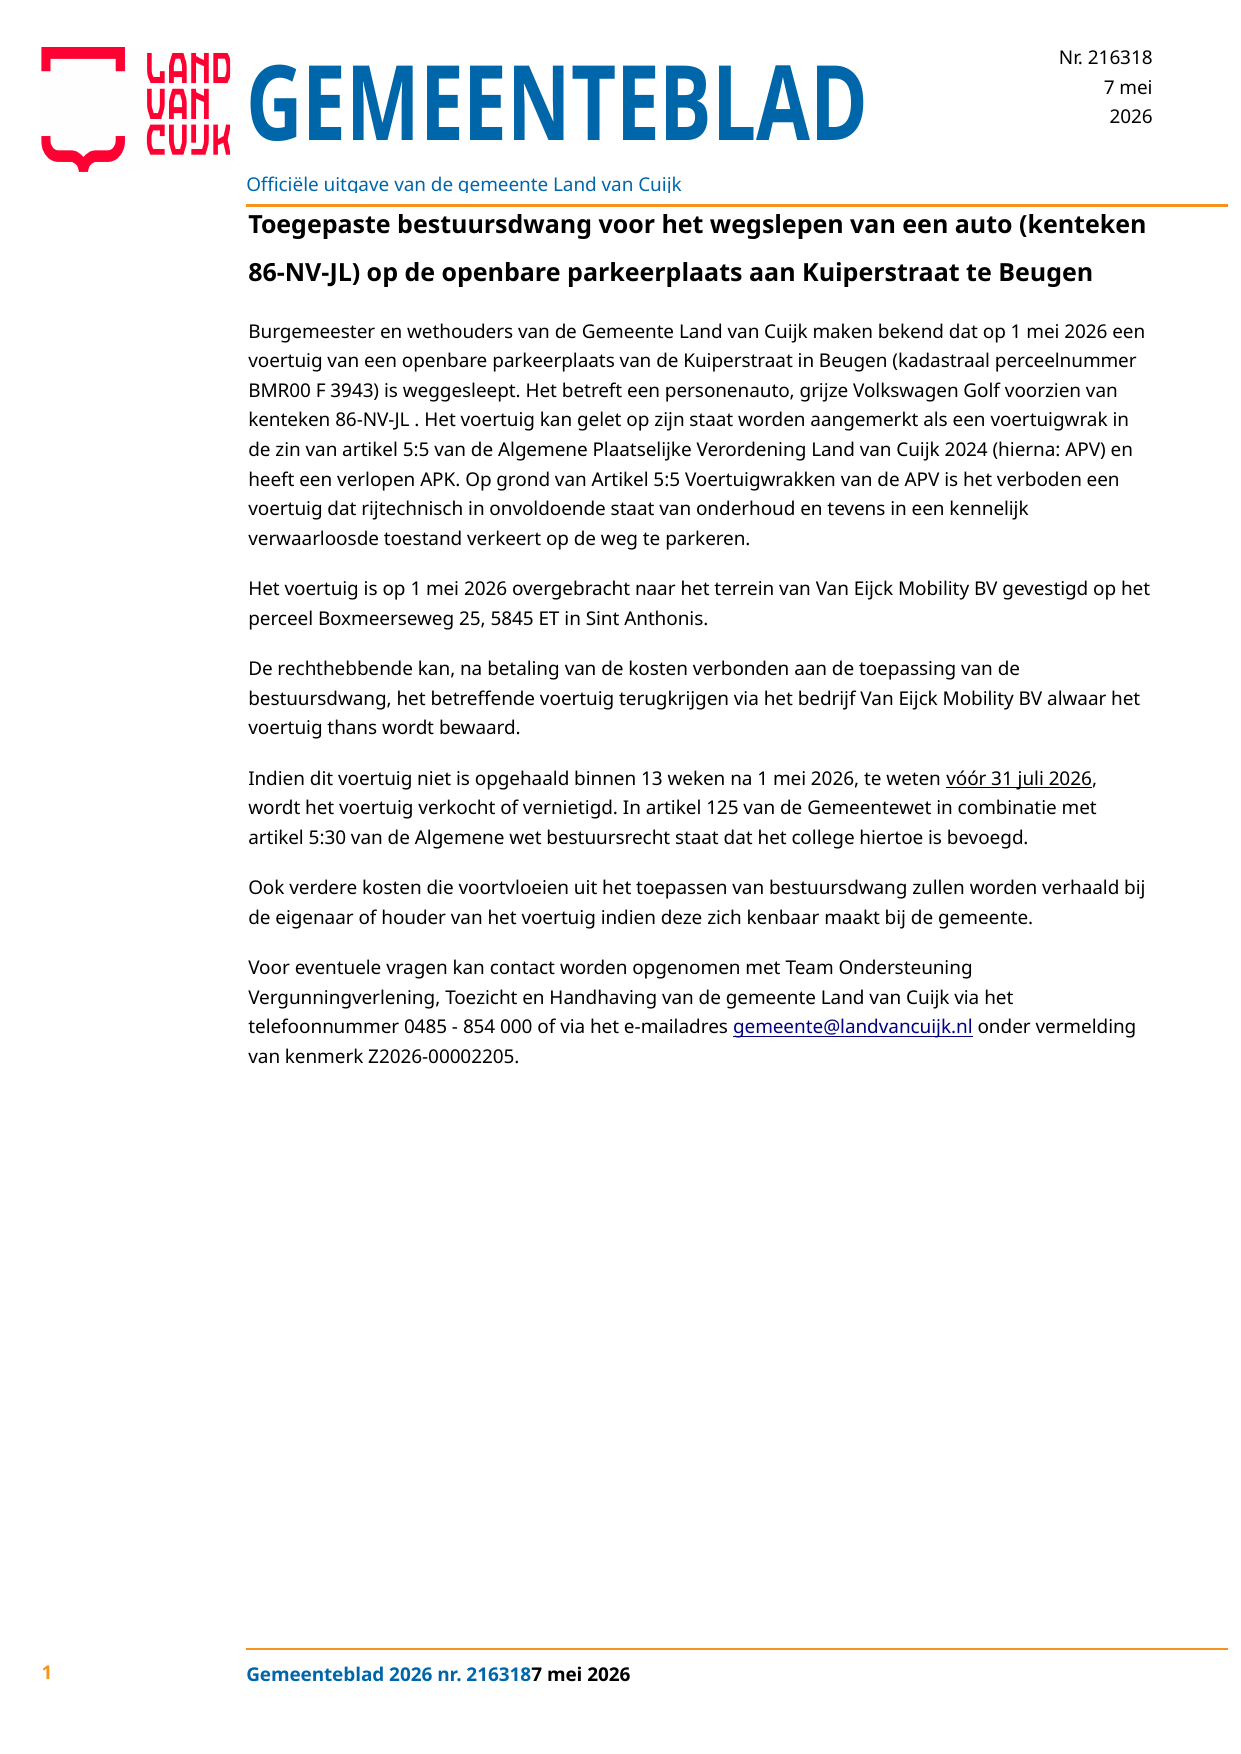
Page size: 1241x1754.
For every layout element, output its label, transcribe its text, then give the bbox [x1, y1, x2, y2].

text Toegepaste bestuursdwang voor het wegslepen van een auto (kenteken 86-NV-JL) op de openbare parkeerplaats aan Kuiperstraat te Beugen [248, 207, 1152, 288]
text Ook verdere kosten die voortvloeien uit het toepassen van bestuursdwang zullen worden verhaald bij de eigenaar of houder van het voertuig indien deze zich kenbaar maakt bij de gemeente. [248, 874, 1152, 930]
picture [41, 47, 231, 172]
text De rechthebbende kan, na betaling van de kosten verbonden aan de toepassing van de bestuursdwang, het betreffende voertuig terugkrijgen via het bedrijf Van Eijck Mobility BV alwaar het voertuig thans wordt bewaard. [248, 655, 1152, 740]
text Indien dit voertuig niet is opgehaald binnen 13 weken na 1 mei 2026, te weten vóór 31 juli 2026, wordt het voertuig verkocht of vernietigd. In artikel 125 van de Gemeentewet in combinatie met artikel 5:30 van de Algemene wet bestuursrecht staat dat het college hiertoe is bevoegd. [248, 765, 1152, 850]
text Burgemeester en wethouders van de Gemeente Land van Cuijk maken bekend dat op 1 mei 2026 een voertuig van een openbare parkeerplaats van de Kuiperstraat in Beugen (kadastraal perceelnummer BMR00 F 3943) is weggesleept. Het betreft een personenauto, grijze Volkswagen Golf voorzien van kenteken 86-NV-JL . Het voertuig kan gelet op zijn staat worden aangemerkt als een voertuigwrak in de zin van artikel 5:5 van de Algemene Plaatselijke Verordening Land van Cuijk 2024 (hierna: APV) en heeft een verlopen APK. Op grond van Artikel 5:5 Voertuigwrakken van de APV is het verboden een voertuig dat rijtechnisch in onvoldoende staat van onderhoud en tevens in een kennelijk verwaarloosde toestand verkeert op de weg te parkeren. [248, 318, 1152, 551]
text Voor eventuele vragen kan contact worden opgenomen met Team Ondersteuning Vergunningverlening, Toezicht en Handhaving van de gemeente Land van Cuijk via het telefoonnummer 0485 - 854 000 of via het e-mailadres gemeente@landvancuijk.nl onder vermelding van kenmerk Z2026-00002205. [248, 954, 1152, 1069]
text Het voertuig is op 1 mei 2026 overgebracht naar het terrein van Van Eijck Mobility BV gevestigd op het perceel Boxmeerseweg 25, 5845 ET in Sint Anthonis. [248, 575, 1152, 631]
